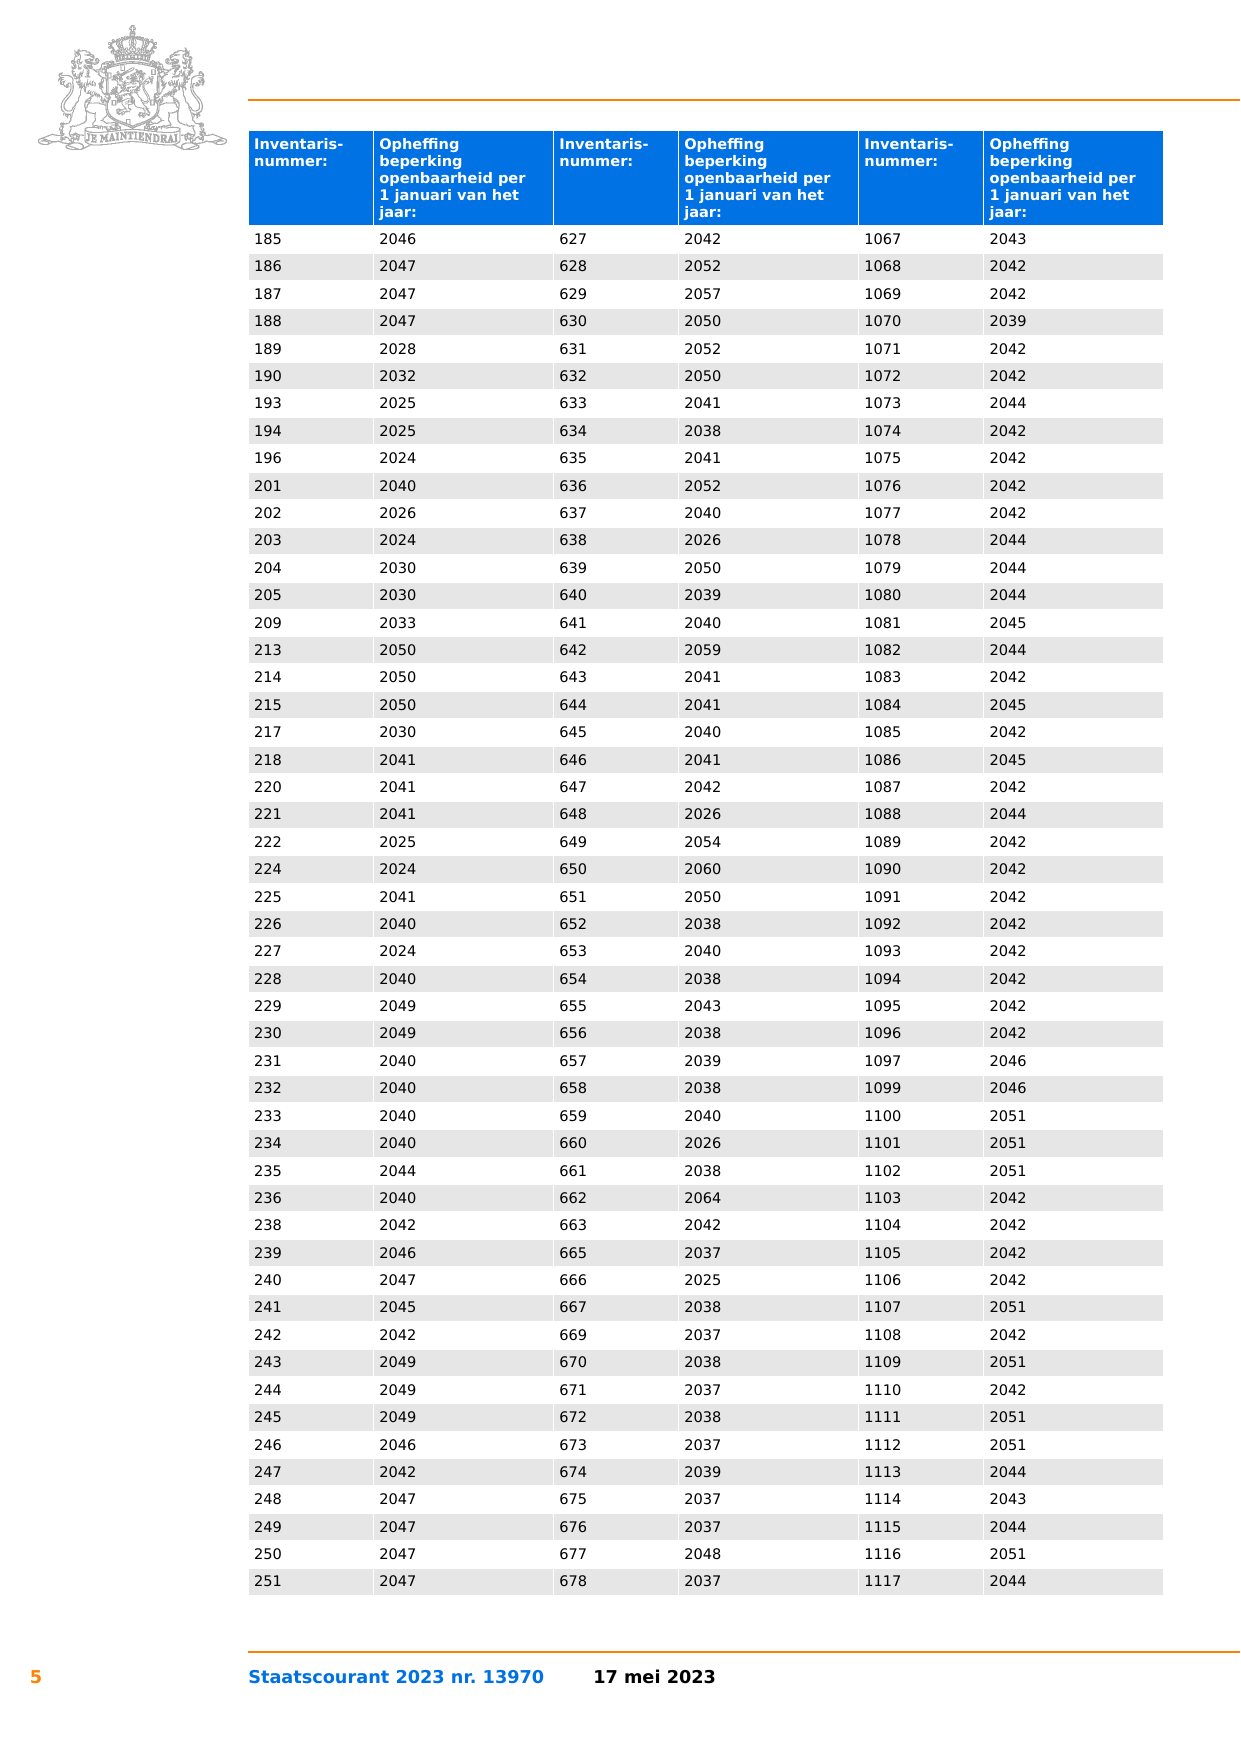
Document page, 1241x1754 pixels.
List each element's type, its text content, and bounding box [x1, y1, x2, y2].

table_cell 2059 [679, 637, 858, 663]
table_cell 2025 [679, 1267, 858, 1294]
table_cell 201 [249, 473, 373, 499]
table_cell 1096 [859, 1021, 983, 1047]
table_cell 2049 [374, 1021, 553, 1047]
table_cell 638 [554, 528, 678, 554]
table_cell 1074 [859, 418, 983, 444]
table_cell 2039 [984, 309, 1163, 335]
table_cell 2049 [374, 1404, 553, 1431]
table_cell 1070 [859, 309, 983, 335]
table_cell 214 [249, 665, 373, 691]
table_cell 194 [249, 418, 373, 444]
table_cell 2044 [984, 637, 1163, 663]
table_cell 2046 [984, 1048, 1163, 1074]
table_cell 1097 [859, 1048, 983, 1074]
table_cell 1091 [859, 884, 983, 910]
table_cell 643 [554, 665, 678, 691]
table_cell 1071 [859, 336, 983, 362]
table_cell 205 [249, 583, 373, 609]
table_cell 646 [554, 747, 678, 773]
table_cell 1080 [859, 583, 983, 609]
table_cell 1099 [859, 1076, 983, 1102]
table_header Opheffing beperking openbaarheid per 1 januari van het jaar: [374, 131, 553, 225]
table_cell 2040 [374, 966, 553, 992]
table_cell 674 [554, 1459, 678, 1485]
table_cell 1090 [859, 856, 983, 883]
table_cell 1086 [859, 747, 983, 773]
table_cell 2043 [984, 1486, 1163, 1513]
table_cell 2038 [679, 966, 858, 992]
table_cell 2028 [374, 336, 553, 362]
table_cell 2042 [984, 1377, 1163, 1403]
table_cell 2051 [984, 1541, 1163, 1568]
table_cell 658 [554, 1076, 678, 1102]
table_cell 1116 [859, 1541, 983, 1568]
table_cell 2052 [679, 336, 858, 362]
table_cell 2051 [984, 1130, 1163, 1157]
table_cell 639 [554, 555, 678, 581]
table_cell 2037 [679, 1514, 858, 1540]
table_cell 2037 [679, 1486, 858, 1513]
table_cell 2030 [374, 555, 553, 581]
table_cell 2049 [374, 993, 553, 1020]
table_cell 2040 [679, 500, 858, 527]
table_cell 2047 [374, 309, 553, 335]
table_cell 2044 [984, 802, 1163, 828]
table_cell 628 [554, 254, 678, 280]
table_cell 1087 [859, 774, 983, 801]
table_cell 2038 [679, 1350, 858, 1376]
table_cell 1085 [859, 719, 983, 746]
table_cell 657 [554, 1048, 678, 1074]
table_cell 2051 [984, 1350, 1163, 1376]
table_cell 1113 [859, 1459, 983, 1485]
table_cell 641 [554, 610, 678, 636]
table_cell 247 [249, 1459, 373, 1485]
table_cell 2026 [679, 528, 858, 554]
table_cell 640 [554, 583, 678, 609]
table_cell 655 [554, 993, 678, 1020]
table_cell 2037 [679, 1432, 858, 1458]
table_cell 245 [249, 1404, 373, 1431]
table_cell 2026 [679, 802, 858, 828]
table_cell 2041 [679, 692, 858, 718]
table_cell 220 [249, 774, 373, 801]
table_cell 2042 [984, 884, 1163, 910]
table_cell 2024 [374, 528, 553, 554]
table_cell 648 [554, 802, 678, 828]
table_cell 2024 [374, 856, 553, 883]
table_cell 2046 [984, 1076, 1163, 1102]
table_cell 204 [249, 555, 373, 581]
table_cell 656 [554, 1021, 678, 1047]
table_cell 2042 [984, 993, 1163, 1020]
table_cell 633 [554, 391, 678, 417]
table_cell 242 [249, 1322, 373, 1348]
table_cell 2042 [984, 1240, 1163, 1266]
table_cell 2042 [984, 1213, 1163, 1239]
table_cell 1083 [859, 665, 983, 691]
table_cell 2046 [374, 226, 553, 253]
table_cell 226 [249, 911, 373, 937]
table_cell 629 [554, 281, 678, 307]
table_cell 2026 [679, 1130, 858, 1157]
table_cell 1076 [859, 473, 983, 499]
table_cell 663 [554, 1213, 678, 1239]
table_cell 1105 [859, 1240, 983, 1266]
table_cell 2038 [679, 1295, 858, 1321]
table_cell 224 [249, 856, 373, 883]
table_cell 2040 [374, 473, 553, 499]
table_cell 654 [554, 966, 678, 992]
table_cell 635 [554, 445, 678, 472]
table_cell 2044 [984, 583, 1163, 609]
table_cell 222 [249, 829, 373, 855]
table_cell 248 [249, 1486, 373, 1513]
table_cell 1111 [859, 1404, 983, 1431]
table_cell 662 [554, 1185, 678, 1211]
table_cell 653 [554, 939, 678, 965]
table_cell 2042 [374, 1213, 553, 1239]
table_cell 2041 [374, 774, 553, 801]
table_cell 2042 [984, 665, 1163, 691]
table_cell 1069 [859, 281, 983, 307]
table_cell 2042 [984, 336, 1163, 362]
table_cell 2025 [374, 391, 553, 417]
table_cell 2042 [984, 418, 1163, 444]
table_cell 2051 [984, 1295, 1163, 1321]
table_cell 2044 [984, 391, 1163, 417]
table_cell 249 [249, 1514, 373, 1540]
table_cell 2044 [374, 1158, 553, 1184]
table_cell 2042 [984, 500, 1163, 527]
table_cell 2044 [984, 1514, 1163, 1540]
table_cell 1089 [859, 829, 983, 855]
table_cell 2025 [374, 418, 553, 444]
table_cell 2054 [679, 829, 858, 855]
table_cell 2052 [679, 473, 858, 499]
table_cell 2038 [679, 911, 858, 937]
table_cell 2038 [679, 1404, 858, 1431]
table_cell 227 [249, 939, 373, 965]
table_cell 2042 [984, 1267, 1163, 1294]
table_cell 2037 [679, 1240, 858, 1266]
table_cell 2045 [984, 610, 1163, 636]
table_cell 1101 [859, 1130, 983, 1157]
table_cell 2042 [679, 226, 858, 253]
table_cell 2042 [984, 1185, 1163, 1211]
table_cell 2041 [374, 747, 553, 773]
table_cell 2041 [679, 747, 858, 773]
table_cell 2030 [374, 719, 553, 746]
table_cell 251 [249, 1569, 373, 1595]
table_cell 673 [554, 1432, 678, 1458]
table_cell 2041 [679, 445, 858, 472]
table_cell 2042 [984, 1322, 1163, 1348]
table_cell 240 [249, 1267, 373, 1294]
table_cell 2038 [679, 1021, 858, 1047]
table_cell 644 [554, 692, 678, 718]
table_cell 202 [249, 500, 373, 527]
table_cell 2026 [374, 500, 553, 527]
table_cell 188 [249, 309, 373, 335]
table_cell 677 [554, 1541, 678, 1568]
table_cell 1093 [859, 939, 983, 965]
table_cell 1104 [859, 1213, 983, 1239]
table_cell 1103 [859, 1185, 983, 1211]
table_cell 667 [554, 1295, 678, 1321]
table_cell 225 [249, 884, 373, 910]
table_cell 233 [249, 1103, 373, 1129]
table_cell 236 [249, 1185, 373, 1211]
table_cell 1077 [859, 500, 983, 527]
table_cell 2040 [374, 1130, 553, 1157]
table_cell 2050 [679, 884, 858, 910]
table_cell 2042 [374, 1459, 553, 1485]
table_cell 1079 [859, 555, 983, 581]
table_cell 2050 [679, 363, 858, 389]
table_cell 2050 [679, 309, 858, 335]
table_cell 2033 [374, 610, 553, 636]
table_cell 649 [554, 829, 678, 855]
table_cell 2057 [679, 281, 858, 307]
table_cell 2039 [679, 583, 858, 609]
table_cell 190 [249, 363, 373, 389]
table_cell 2037 [679, 1322, 858, 1348]
table_cell 234 [249, 1130, 373, 1157]
table_cell 2044 [984, 555, 1163, 581]
table_cell 1068 [859, 254, 983, 280]
table_cell 2047 [374, 1541, 553, 1568]
table_cell 2049 [374, 1350, 553, 1376]
table_cell 1078 [859, 528, 983, 554]
table_cell 2050 [679, 555, 858, 581]
table_cell 2039 [679, 1459, 858, 1485]
table_cell 246 [249, 1432, 373, 1458]
table_cell 2044 [984, 1459, 1163, 1485]
table_cell 196 [249, 445, 373, 472]
table_cell 1115 [859, 1514, 983, 1540]
table_cell 2038 [679, 418, 858, 444]
table_cell 647 [554, 774, 678, 801]
table_cell 209 [249, 610, 373, 636]
table_cell 2041 [679, 665, 858, 691]
table_cell 1094 [859, 966, 983, 992]
table_cell 1106 [859, 1267, 983, 1294]
table_cell 218 [249, 747, 373, 773]
table_cell 2037 [679, 1569, 858, 1595]
table_cell 1107 [859, 1295, 983, 1321]
table_cell 2060 [679, 856, 858, 883]
table_cell 2046 [374, 1432, 553, 1458]
table_cell 185 [249, 226, 373, 253]
table_cell 2047 [374, 1569, 553, 1595]
table_cell 244 [249, 1377, 373, 1403]
table_cell 1082 [859, 637, 983, 663]
table_cell 1102 [859, 1158, 983, 1184]
table_cell 238 [249, 1213, 373, 1239]
table_cell 2042 [679, 774, 858, 801]
table_cell 2064 [679, 1185, 858, 1211]
table_cell 2042 [984, 911, 1163, 937]
table_cell 2042 [374, 1322, 553, 1348]
table_cell 652 [554, 911, 678, 937]
table_cell 2043 [984, 226, 1163, 253]
table_cell 2040 [679, 1103, 858, 1129]
table_cell 2045 [374, 1295, 553, 1321]
table_cell 2044 [984, 1569, 1163, 1595]
table_cell 2047 [374, 1514, 553, 1540]
table_cell 634 [554, 418, 678, 444]
table_cell 241 [249, 1295, 373, 1321]
table_cell 2041 [374, 802, 553, 828]
table_cell 2042 [984, 445, 1163, 472]
table_cell 186 [249, 254, 373, 280]
table_cell 2050 [374, 637, 553, 663]
table_header Inventaris- nummer: [554, 131, 678, 225]
table_cell 2050 [374, 665, 553, 691]
table_cell 2047 [374, 1486, 553, 1513]
table_cell 2040 [374, 1076, 553, 1102]
table_cell 2040 [374, 1103, 553, 1129]
table_cell 660 [554, 1130, 678, 1157]
table_cell 637 [554, 500, 678, 527]
table_cell 645 [554, 719, 678, 746]
table_cell 187 [249, 281, 373, 307]
table_cell 250 [249, 1541, 373, 1568]
table_cell 215 [249, 692, 373, 718]
table_cell 2024 [374, 445, 553, 472]
table_cell 2051 [984, 1404, 1163, 1431]
table_cell 651 [554, 884, 678, 910]
table_cell 189 [249, 336, 373, 362]
table_cell 2042 [679, 1213, 858, 1239]
table_cell 239 [249, 1240, 373, 1266]
table_cell 2041 [679, 391, 858, 417]
table_cell 232 [249, 1076, 373, 1102]
table_cell 1110 [859, 1377, 983, 1403]
table_cell 2030 [374, 583, 553, 609]
table_cell 2037 [679, 1377, 858, 1403]
table_cell 1084 [859, 692, 983, 718]
table_cell 2052 [679, 254, 858, 280]
table_cell 1075 [859, 445, 983, 472]
table_cell 2043 [679, 993, 858, 1020]
table_cell 659 [554, 1103, 678, 1129]
table_cell 2045 [984, 747, 1163, 773]
table_cell 2049 [374, 1377, 553, 1403]
table_cell 221 [249, 802, 373, 828]
table_cell 2042 [984, 473, 1163, 499]
table_cell 2042 [984, 719, 1163, 746]
table_cell 2042 [984, 254, 1163, 280]
table_cell 2042 [984, 939, 1163, 965]
table_cell 2032 [374, 363, 553, 389]
table_cell 1088 [859, 802, 983, 828]
table_cell 665 [554, 1240, 678, 1266]
table_cell 2045 [984, 692, 1163, 718]
table_cell 1100 [859, 1103, 983, 1129]
table_header Opheffing beperking openbaarheid per 1 januari van het jaar: [984, 131, 1163, 225]
picture [38, 25, 227, 150]
table_cell 627 [554, 226, 678, 253]
table_cell 1112 [859, 1432, 983, 1458]
table_cell 630 [554, 309, 678, 335]
table_header Opheffing beperking openbaarheid per 1 januari van het jaar: [679, 131, 858, 225]
table_cell 631 [554, 336, 678, 362]
table_cell 1114 [859, 1486, 983, 1513]
table_cell 642 [554, 637, 678, 663]
table_cell 678 [554, 1569, 678, 1595]
table_cell 1108 [859, 1322, 983, 1348]
table_cell 2047 [374, 281, 553, 307]
table_cell 676 [554, 1514, 678, 1540]
table_cell 1092 [859, 911, 983, 937]
table_cell 1073 [859, 391, 983, 417]
table_cell 2042 [984, 363, 1163, 389]
table_cell 2042 [984, 774, 1163, 801]
table_cell 2046 [374, 1240, 553, 1266]
table_header Inventaris- nummer: [859, 131, 983, 225]
table_cell 2042 [984, 281, 1163, 307]
table_cell 2038 [679, 1076, 858, 1102]
table_cell 193 [249, 391, 373, 417]
table_cell 2040 [374, 1048, 553, 1074]
table_cell 231 [249, 1048, 373, 1074]
table_cell 2048 [679, 1541, 858, 1568]
table_cell 1081 [859, 610, 983, 636]
table_cell 203 [249, 528, 373, 554]
table_cell 1072 [859, 363, 983, 389]
table_cell 661 [554, 1158, 678, 1184]
table_cell 2051 [984, 1103, 1163, 1129]
table_cell 1095 [859, 993, 983, 1020]
table_cell 2044 [984, 528, 1163, 554]
table_cell 2041 [374, 884, 553, 910]
table_cell 2042 [984, 856, 1163, 883]
table_cell 669 [554, 1322, 678, 1348]
table_cell 229 [249, 993, 373, 1020]
table_cell 2040 [679, 610, 858, 636]
table_cell 2040 [374, 1185, 553, 1211]
table_cell 2047 [374, 254, 553, 280]
table_cell 650 [554, 856, 678, 883]
table_cell 2025 [374, 829, 553, 855]
table_cell 235 [249, 1158, 373, 1184]
table_cell 2042 [984, 1021, 1163, 1047]
table_cell 2042 [984, 829, 1163, 855]
table_cell 2039 [679, 1048, 858, 1074]
table_cell 2047 [374, 1267, 553, 1294]
table_header Inventaris- nummer: [249, 131, 373, 225]
table_cell 217 [249, 719, 373, 746]
table_cell 213 [249, 637, 373, 663]
table_cell 632 [554, 363, 678, 389]
table_cell 230 [249, 1021, 373, 1047]
table_cell 2042 [984, 966, 1163, 992]
table_cell 2051 [984, 1158, 1163, 1184]
table_cell 666 [554, 1267, 678, 1294]
table_cell 670 [554, 1350, 678, 1376]
table_cell 2040 [679, 939, 858, 965]
table_cell 636 [554, 473, 678, 499]
table_cell 675 [554, 1486, 678, 1513]
table_cell 2038 [679, 1158, 858, 1184]
table_cell 228 [249, 966, 373, 992]
table_cell 671 [554, 1377, 678, 1403]
table_cell 2024 [374, 939, 553, 965]
table_cell 1067 [859, 226, 983, 253]
table_cell 2040 [679, 719, 858, 746]
table_cell 2050 [374, 692, 553, 718]
table_cell 243 [249, 1350, 373, 1376]
table_cell 672 [554, 1404, 678, 1431]
table_cell 1109 [859, 1350, 983, 1376]
table_cell 2051 [984, 1432, 1163, 1458]
table_cell 1117 [859, 1569, 983, 1595]
table_cell 2040 [374, 911, 553, 937]
